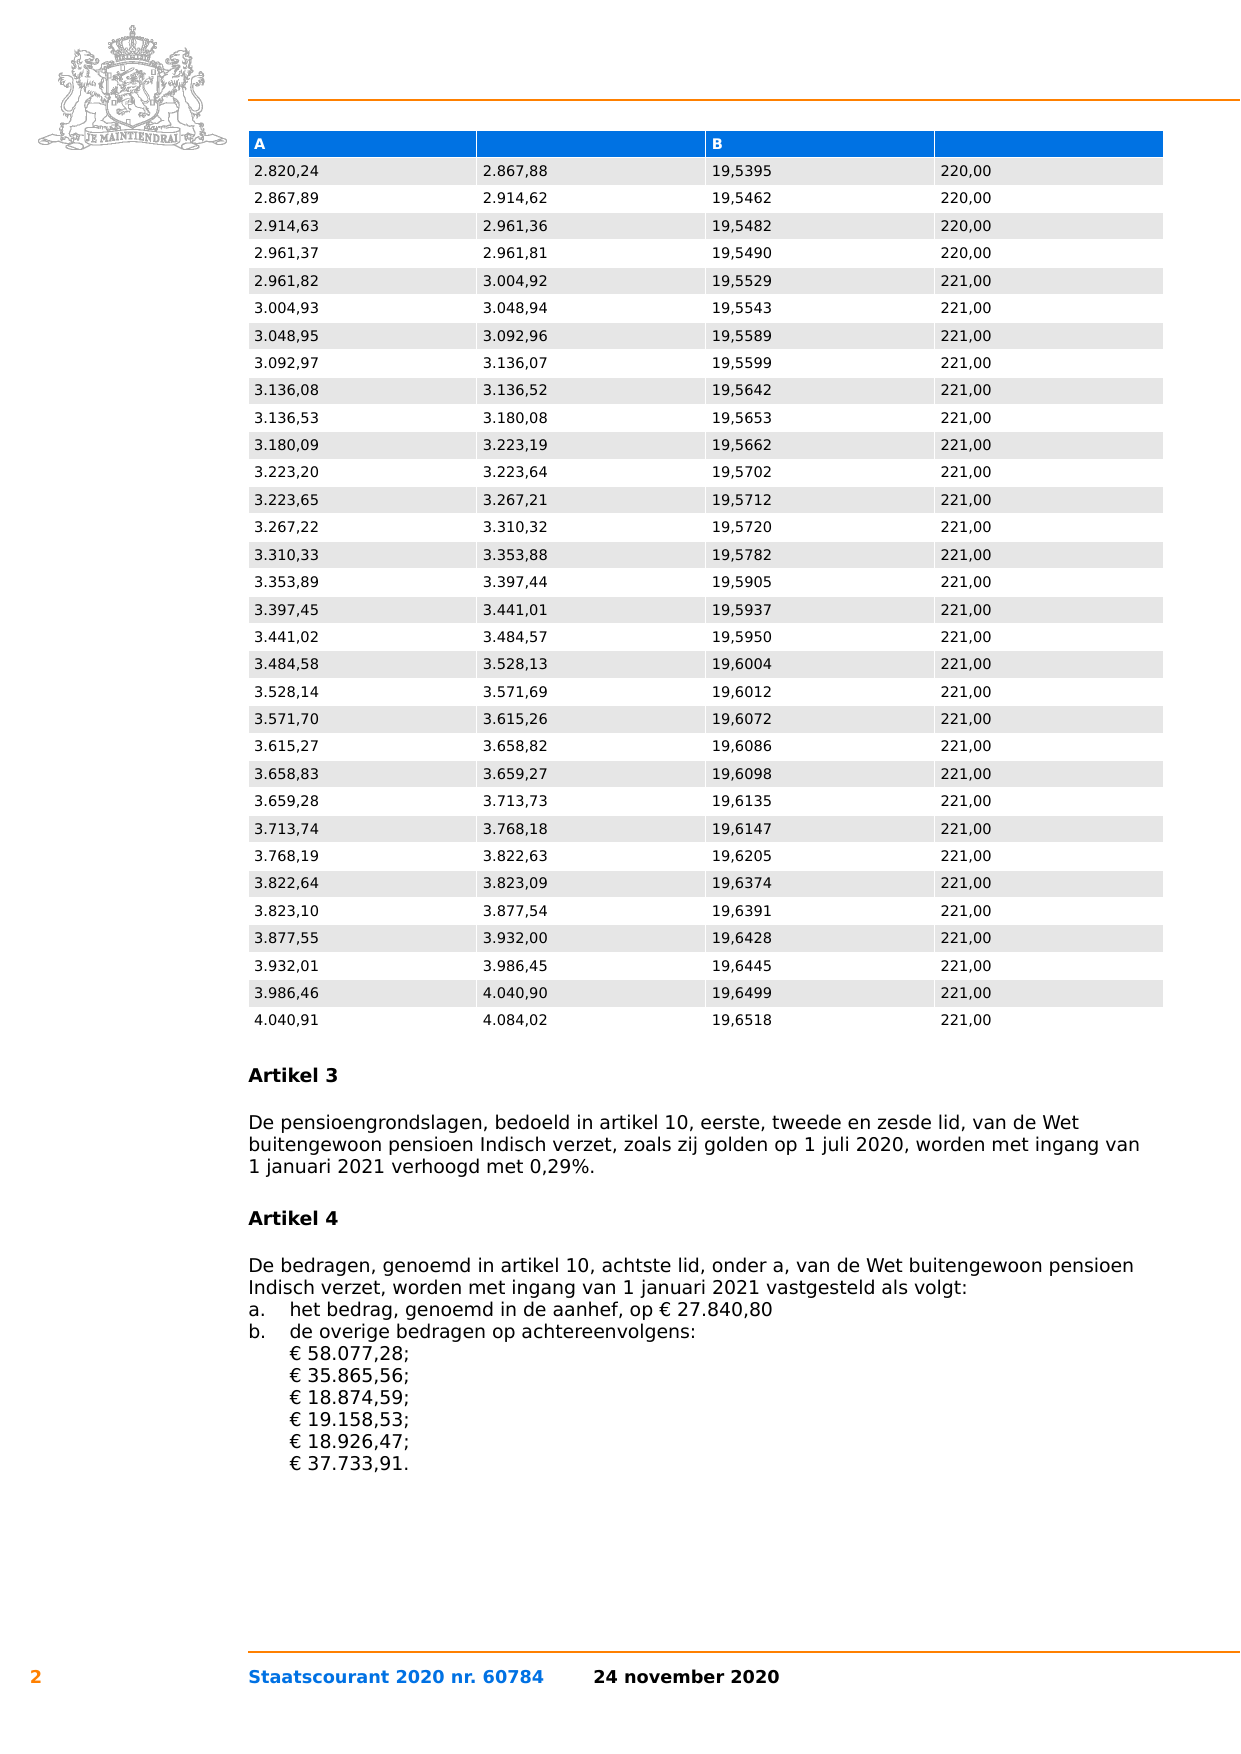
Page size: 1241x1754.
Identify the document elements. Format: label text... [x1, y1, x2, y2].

table_cell 19,5782 [706, 542, 934, 568]
table_cell 221,00 [935, 843, 1163, 869]
table_cell 3.353,88 [477, 542, 705, 568]
table_cell 3.267,22 [249, 515, 476, 541]
table_cell 2.961,37 [249, 241, 476, 267]
table_cell 2.961,81 [477, 241, 705, 267]
table_cell 3.528,13 [477, 651, 705, 678]
table_cell 19,5720 [706, 515, 934, 541]
table_cell 19,5482 [706, 213, 934, 239]
table_cell 3.180,08 [477, 405, 705, 431]
table_cell 221,00 [935, 350, 1163, 376]
text € 18.874,59; [289, 1387, 1163, 1409]
table_cell 3.528,14 [249, 679, 476, 705]
table_cell 19,6098 [706, 761, 934, 787]
table_cell 2.867,89 [249, 186, 476, 212]
table_cell 220,00 [935, 241, 1163, 267]
table_cell 19,5490 [706, 241, 934, 267]
table_cell 19,6004 [706, 651, 934, 678]
table_cell 19,5702 [706, 460, 934, 486]
table_cell 220,00 [935, 158, 1163, 185]
table_cell 3.092,97 [249, 350, 476, 376]
table_cell 3.136,07 [477, 350, 705, 376]
table_cell 19,5653 [706, 405, 934, 431]
table_cell 19,6391 [706, 898, 934, 924]
table_cell 19,5642 [706, 378, 934, 404]
table_cell 2.961,82 [249, 268, 476, 294]
text € 35.865,56; [289, 1365, 1163, 1387]
table_cell 3.223,20 [249, 460, 476, 486]
table_cell 3.223,19 [477, 432, 705, 459]
table_cell 221,00 [935, 1008, 1163, 1034]
table_cell 221,00 [935, 953, 1163, 979]
table_cell 3.932,00 [477, 925, 705, 952]
table_cell 4.040,91 [249, 1008, 476, 1034]
table_cell 3.713,74 [249, 816, 476, 842]
table_cell 221,00 [935, 789, 1163, 815]
table_cell 19,6445 [706, 953, 934, 979]
text € 18.926,47; [289, 1431, 1163, 1453]
table_cell 221,00 [935, 569, 1163, 596]
table_cell 3.986,46 [249, 980, 476, 1007]
table_cell 19,6518 [706, 1008, 934, 1034]
table_cell 19,5905 [706, 569, 934, 596]
table_cell 3.823,09 [477, 871, 705, 897]
table_cell 221,00 [935, 295, 1163, 322]
text a. het bedrag, genoemd in de aanhef, op € 27.840,80 [248, 1299, 1163, 1321]
table_cell 19,6086 [706, 734, 934, 760]
table_cell 221,00 [935, 898, 1163, 924]
table_cell 221,00 [935, 816, 1163, 842]
table_cell 2.914,62 [477, 186, 705, 212]
table_cell 220,00 [935, 186, 1163, 212]
table_cell 3.877,55 [249, 925, 476, 952]
table_cell 220,00 [935, 213, 1163, 239]
table_cell 3.484,58 [249, 651, 476, 678]
table_cell 221,00 [935, 679, 1163, 705]
table_cell 221,00 [935, 378, 1163, 404]
text De pensioengrondslagen, bedoeld in artikel 10, eerste, tweede en zesde lid, van de Wet buitengewoon pensioen Indisch verzet, zoals zij golden op 1 juli 2020, worden met ingang van 1 januari 2021 verhoogd met 0,29%. [248, 1112, 1163, 1178]
table_cell 3.822,63 [477, 843, 705, 869]
table_cell 3.092,96 [477, 323, 705, 349]
table_cell 19,5529 [706, 268, 934, 294]
table_cell 3.658,82 [477, 734, 705, 760]
table_header [477, 131, 705, 157]
table_cell 3.615,27 [249, 734, 476, 760]
table_cell 4.040,90 [477, 980, 705, 1007]
table_header [935, 131, 1163, 157]
table_cell 221,00 [935, 706, 1163, 733]
table_header A [249, 131, 476, 157]
table_cell 3.484,57 [477, 624, 705, 650]
table_cell 3.136,52 [477, 378, 705, 404]
table_cell 3.823,10 [249, 898, 476, 924]
table_cell 19,5395 [706, 158, 934, 185]
table_cell 3.004,92 [477, 268, 705, 294]
table_cell 221,00 [935, 624, 1163, 650]
table_cell 19,6499 [706, 980, 934, 1007]
table_cell 3.615,26 [477, 706, 705, 733]
table_cell 3.048,95 [249, 323, 476, 349]
table_cell 221,00 [935, 487, 1163, 513]
table_cell 3.441,02 [249, 624, 476, 650]
subtitle Artikel 3 [248, 1065, 1163, 1087]
table_cell 3.310,32 [477, 515, 705, 541]
table_cell 19,6428 [706, 925, 934, 952]
table_cell 3.659,27 [477, 761, 705, 787]
table_cell 2.867,88 [477, 158, 705, 185]
table_cell 19,6374 [706, 871, 934, 897]
table_cell 3.136,08 [249, 378, 476, 404]
table_cell 3.223,64 [477, 460, 705, 486]
text De bedragen, genoemd in artikel 10, achtste lid, onder a, van de Wet buitengewoon pensioen Indisch verzet, worden met ingang van 1 januari 2021 vastgesteld als volgt: [248, 1255, 1163, 1299]
table_cell 221,00 [935, 651, 1163, 678]
table_cell 221,00 [935, 515, 1163, 541]
table_cell 3.136,53 [249, 405, 476, 431]
table_cell 3.004,93 [249, 295, 476, 322]
table_cell 2.914,63 [249, 213, 476, 239]
table_cell 3.397,44 [477, 569, 705, 596]
table_cell 221,00 [935, 734, 1163, 760]
table_cell 19,5589 [706, 323, 934, 349]
table_cell 3.932,01 [249, 953, 476, 979]
table_cell 19,5712 [706, 487, 934, 513]
table_cell 221,00 [935, 405, 1163, 431]
table_cell 19,6147 [706, 816, 934, 842]
table_cell 19,5937 [706, 597, 934, 623]
table_cell 3.180,09 [249, 432, 476, 459]
table_cell 221,00 [935, 597, 1163, 623]
table_cell 19,5599 [706, 350, 934, 376]
picture [38, 25, 227, 150]
table_cell 3.397,45 [249, 597, 476, 623]
table_cell 19,5662 [706, 432, 934, 459]
table_cell 221,00 [935, 542, 1163, 568]
table_cell 221,00 [935, 925, 1163, 952]
table_cell 221,00 [935, 980, 1163, 1007]
table_cell 19,6012 [706, 679, 934, 705]
text € 19.158,53; [289, 1409, 1163, 1431]
table_cell 3.986,45 [477, 953, 705, 979]
table_cell 19,6135 [706, 789, 934, 815]
table_cell 3.441,01 [477, 597, 705, 623]
table_cell 2.961,36 [477, 213, 705, 239]
table_cell 3.822,64 [249, 871, 476, 897]
table_cell 19,5462 [706, 186, 934, 212]
text € 58.077,28; [289, 1343, 1163, 1365]
table_cell 3.048,94 [477, 295, 705, 322]
table_cell 4.084,02 [477, 1008, 705, 1034]
text b. de overige bedragen op achtereenvolgens: [248, 1321, 1163, 1343]
table_cell 19,5950 [706, 624, 934, 650]
table_cell 221,00 [935, 460, 1163, 486]
table_cell 3.659,28 [249, 789, 476, 815]
table_cell 3.713,73 [477, 789, 705, 815]
subtitle Artikel 4 [248, 1208, 1163, 1230]
table_cell 221,00 [935, 268, 1163, 294]
table_cell 3.768,19 [249, 843, 476, 869]
table_cell 3.571,69 [477, 679, 705, 705]
table_cell 19,5543 [706, 295, 934, 322]
table_cell 3.877,54 [477, 898, 705, 924]
table_cell 221,00 [935, 323, 1163, 349]
table_cell 3.768,18 [477, 816, 705, 842]
table_cell 19,6072 [706, 706, 934, 733]
table_cell 3.353,89 [249, 569, 476, 596]
table_cell 3.267,21 [477, 487, 705, 513]
table_cell 3.571,70 [249, 706, 476, 733]
table_cell 3.658,83 [249, 761, 476, 787]
table_cell 3.310,33 [249, 542, 476, 568]
table_cell 221,00 [935, 761, 1163, 787]
table_cell 221,00 [935, 432, 1163, 459]
table_cell 3.223,65 [249, 487, 476, 513]
table_cell 2.820,24 [249, 158, 476, 185]
table_cell 221,00 [935, 871, 1163, 897]
text € 37.733,91. [289, 1453, 1163, 1475]
table_header B [706, 131, 934, 157]
table_cell 19,6205 [706, 843, 934, 869]
